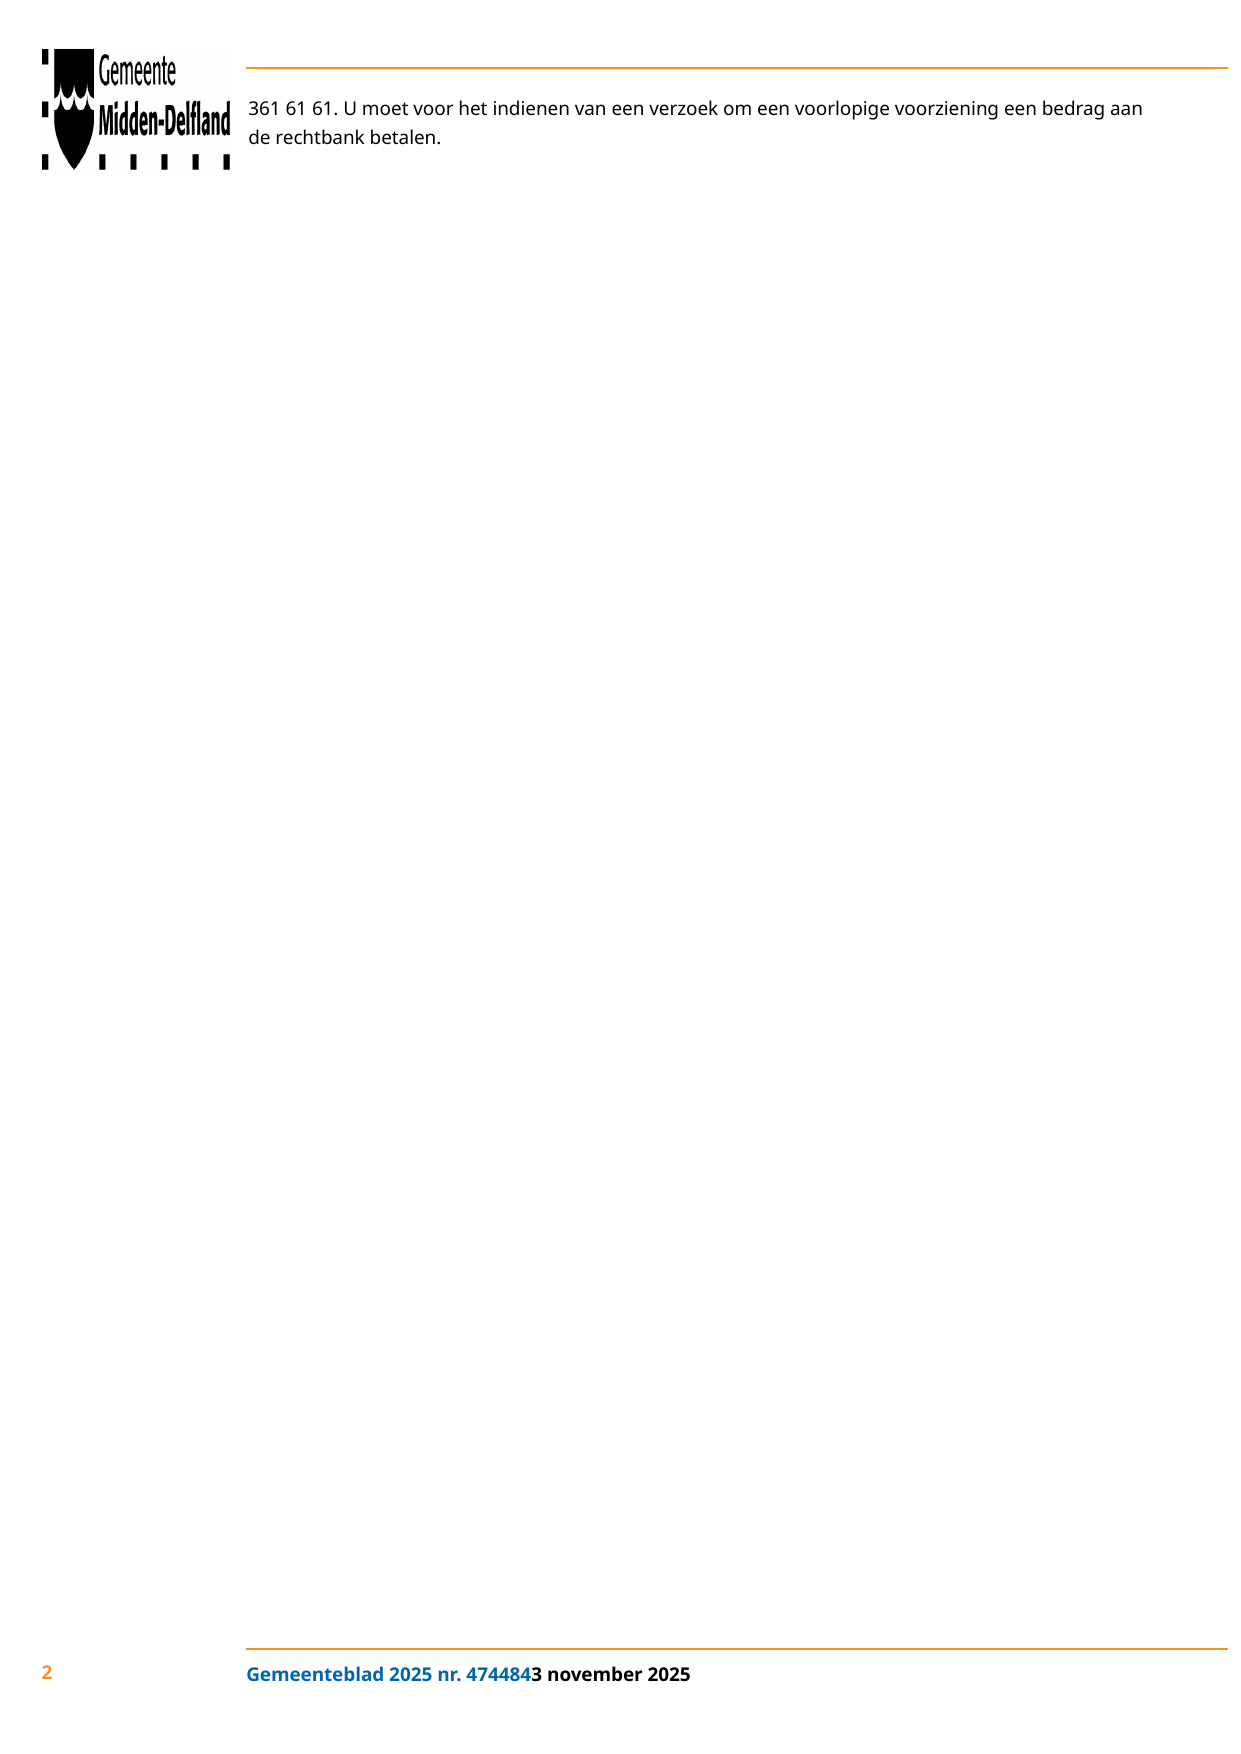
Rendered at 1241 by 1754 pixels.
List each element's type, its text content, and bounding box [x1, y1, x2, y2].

picture [41, 47, 231, 172]
text - 361 61 61. U moet voor het indienen van een verzoek om een voorlopige voorziening een bedrag aan de rechtbank betalen. [248, 95, 1152, 150]
